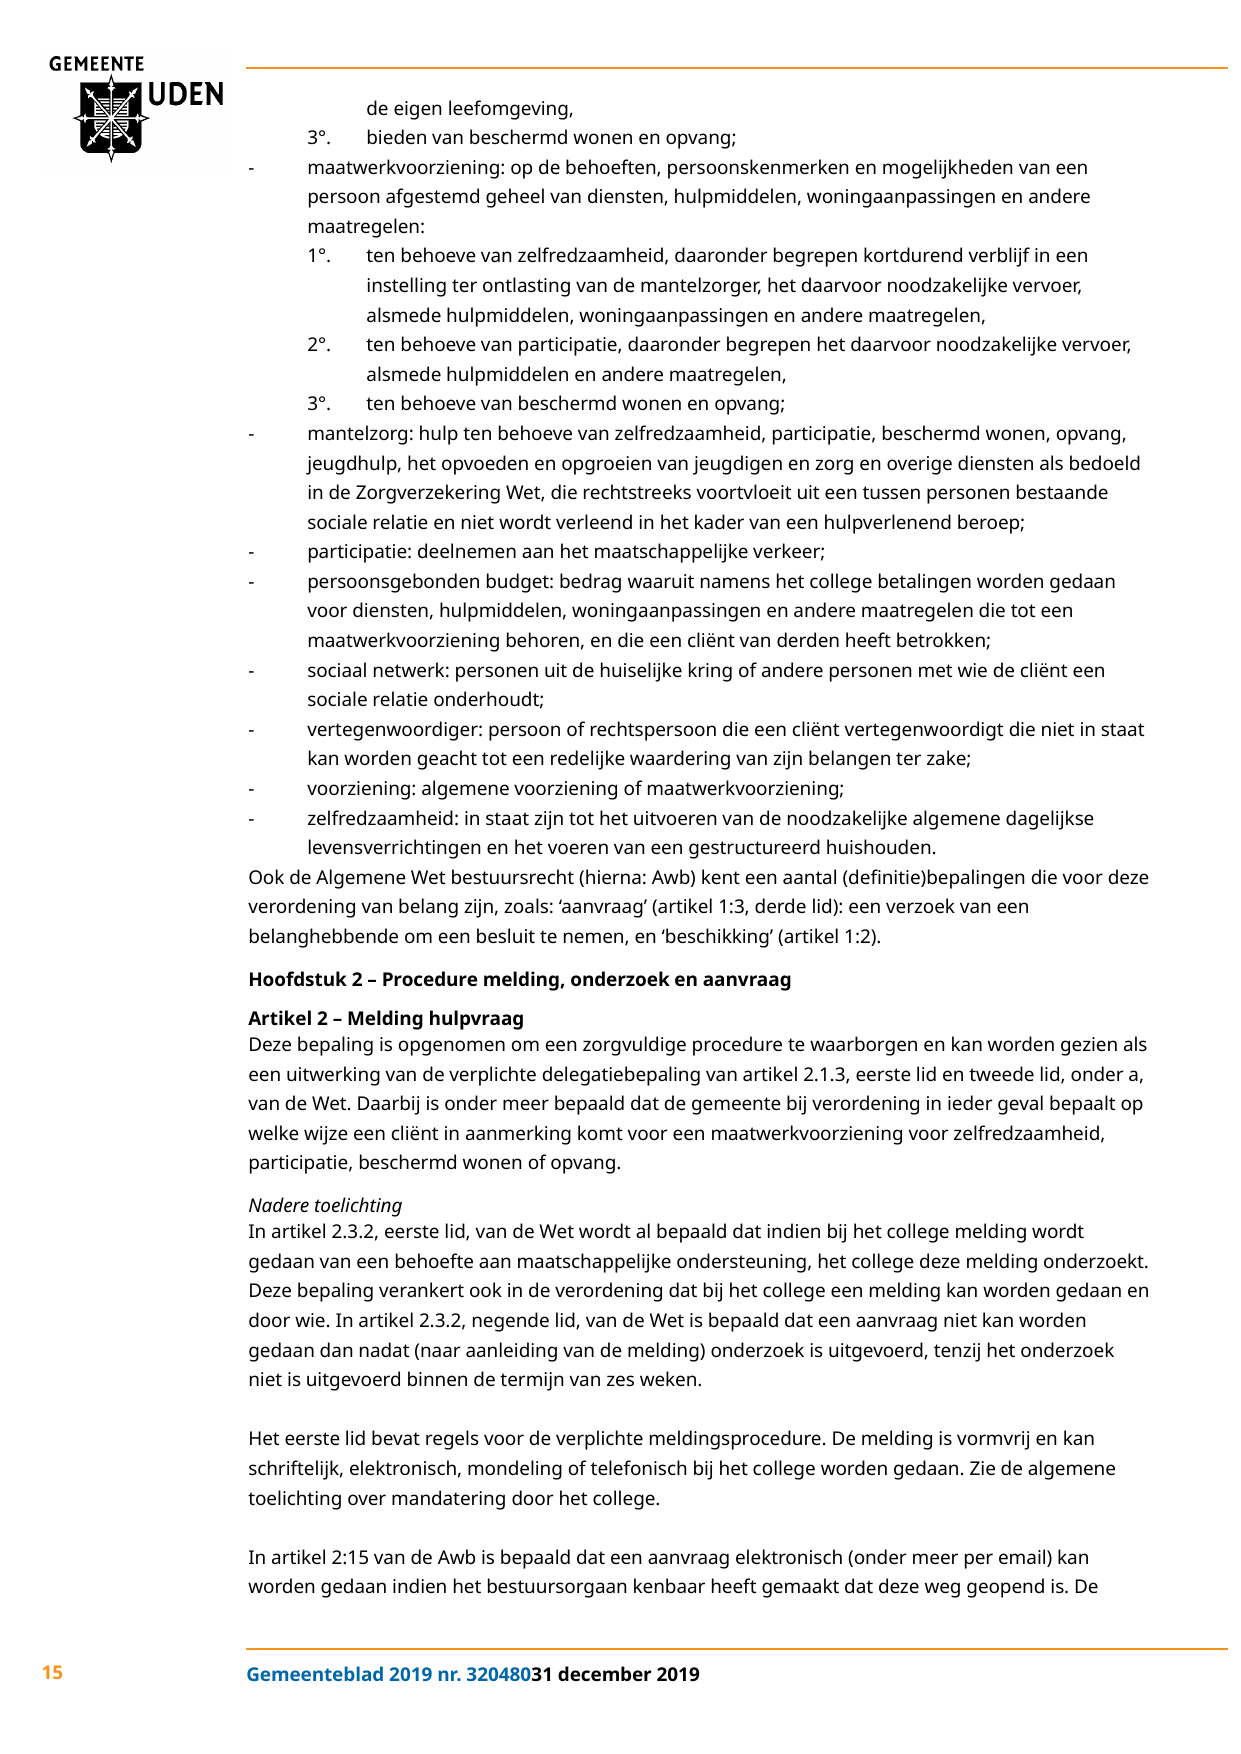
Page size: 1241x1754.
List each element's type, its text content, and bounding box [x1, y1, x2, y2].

list ten behoeve van beschermd wonen en opvang; [307, 391, 1152, 416]
picture [41, 47, 231, 172]
text Het eerste lid bevat regels voor de verplichte meldingsprocedure. De melding is vormvrij en kan schriftelijk, elektronisch, mondeling of telefonisch bij het college worden gedaan. Zie de algemene toelichting over mandatering door het college. [248, 1426, 1152, 1510]
text Nadere toelichting [248, 1193, 1152, 1218]
text Ook de Algemene Wet bestuursrecht (hierna: Awb) kent een aantal (definitie)bepalingen die voor deze verordening van belang zijn, zoals: ‘aanvraag’ (artikel 1:3, derde lid): een verzoek van een belanghebbende om een besluit te nemen, en ‘beschikking’ (artikel 1:2). [248, 864, 1152, 949]
text In artikel 2:15 van de Awb is bepaald dat een aanvraag elektronisch (onder meer per email) kan worden gedaan indien het bestuursorgaan kenbaar heeft gemaakt dat deze weg geopend is. De [248, 1544, 1152, 1599]
list de eigen leefomgeving, [307, 95, 1152, 121]
text Deze bepaling is opgenomen om een zorgvuldige procedure te waarborgen en kan worden gezien als een uitwerking van de verplichte delegatiebepaling van artikel 2.1.3, eerste lid en tweede lid, onder a, van de Wet. Daarbij is onder meer bepaald dat de gemeente bij verordening in ieder geval bepaalt op welke wijze een cliënt in aanmerking komt voor een maatwerkvoorziening voor zelfredzaamheid, participatie, beschermd wonen of opvang. [248, 1031, 1152, 1175]
list ten behoeve van zelfredzaamheid, daaronder begrepen kortdurend verblijf in een instelling ter ontlasting van de mantelzorger, het daarvoor noodzakelijke vervoer, alsmede hulpmiddelen, woningaanpassingen en andere maatregelen, [307, 243, 1152, 328]
list participatie: deelnemen aan het maatschappelijke verkeer; [248, 538, 1152, 564]
list mantelzorg: hulp ten behoeve van zelfredzaamheid, participatie, beschermd wonen, opvang, jeugdhulp, het opvoeden en opgroeien van jeugdigen en zorg en overige diensten als bedoeld in de Zorgverzekering Wet, die rechtstreeks voortvloeit uit een tussen personen bestaande sociale relatie en niet wordt verleend in het kader van een hulpverlenend beroep; [248, 420, 1152, 535]
list voorziening: algemene voorziening of maatwerkvoorziening; [248, 775, 1152, 801]
list sociaal netwerk: personen uit de huiselijke kring of andere personen met wie de cliёnt een sociale relatie onderhoudt; [248, 657, 1152, 712]
list persoonsgebonden budget: bedrag waaruit namens het college betalingen worden gedaan voor diensten, hulpmiddelen, woningaanpassingen en andere maatregelen die tot een maatwerkvoorziening behoren, en die een cliënt van derden heeft betrokken; [248, 568, 1152, 653]
list bieden van beschermd wonen en opvang; [307, 124, 1152, 150]
text Hoofdstuk 2 – Procedure melding, onderzoek en aanvraag [248, 966, 1152, 992]
list ten behoeve van participatie, daaronder begrepen het daarvoor noodzakelijke vervoer, alsmede hulpmiddelen en andere maatregelen, [307, 331, 1152, 387]
text Artikel 2 – Melding hulpvraag [248, 1006, 1152, 1031]
list maatwerkvoorziening: op de behoeften, persoonskenmerken en mogelijkheden van een persoon afgestemd geheel van diensten, hulpmiddelen, woningaanpassingen en andere maatregelen: [248, 154, 1152, 239]
text In artikel 2.3.2, eerste lid, van de Wet wordt al bepaald dat indien bij het college melding wordt gedaan van een behoefte aan maatschappelijke ondersteuning, het college deze melding onderzoekt. Deze bepaling verankert ook in de verordening dat bij het college een melding kan worden gedaan en door wie. In artikel 2.3.2, negende lid, van de Wet is bepaald dat een aanvraag niet kan worden gedaan dan nadat (naar aanleiding van de melding) onderzoek is uitgevoerd, tenzij het onderzoek niet is uitgevoerd binnen de termijn van zes weken. [248, 1218, 1152, 1392]
list vertegenwoordiger: persoon of rechtspersoon die een cliënt vertegenwoordigt die niet in staat kan worden geacht tot een redelijke waardering van zijn belangen ter zake; [248, 716, 1152, 771]
list zelfredzaamheid: in staat zijn tot het uitvoeren van de noodzakelijke algemene dagelijkse levensverrichtingen en het voeren van een gestructureerd huishouden. [248, 805, 1152, 860]
